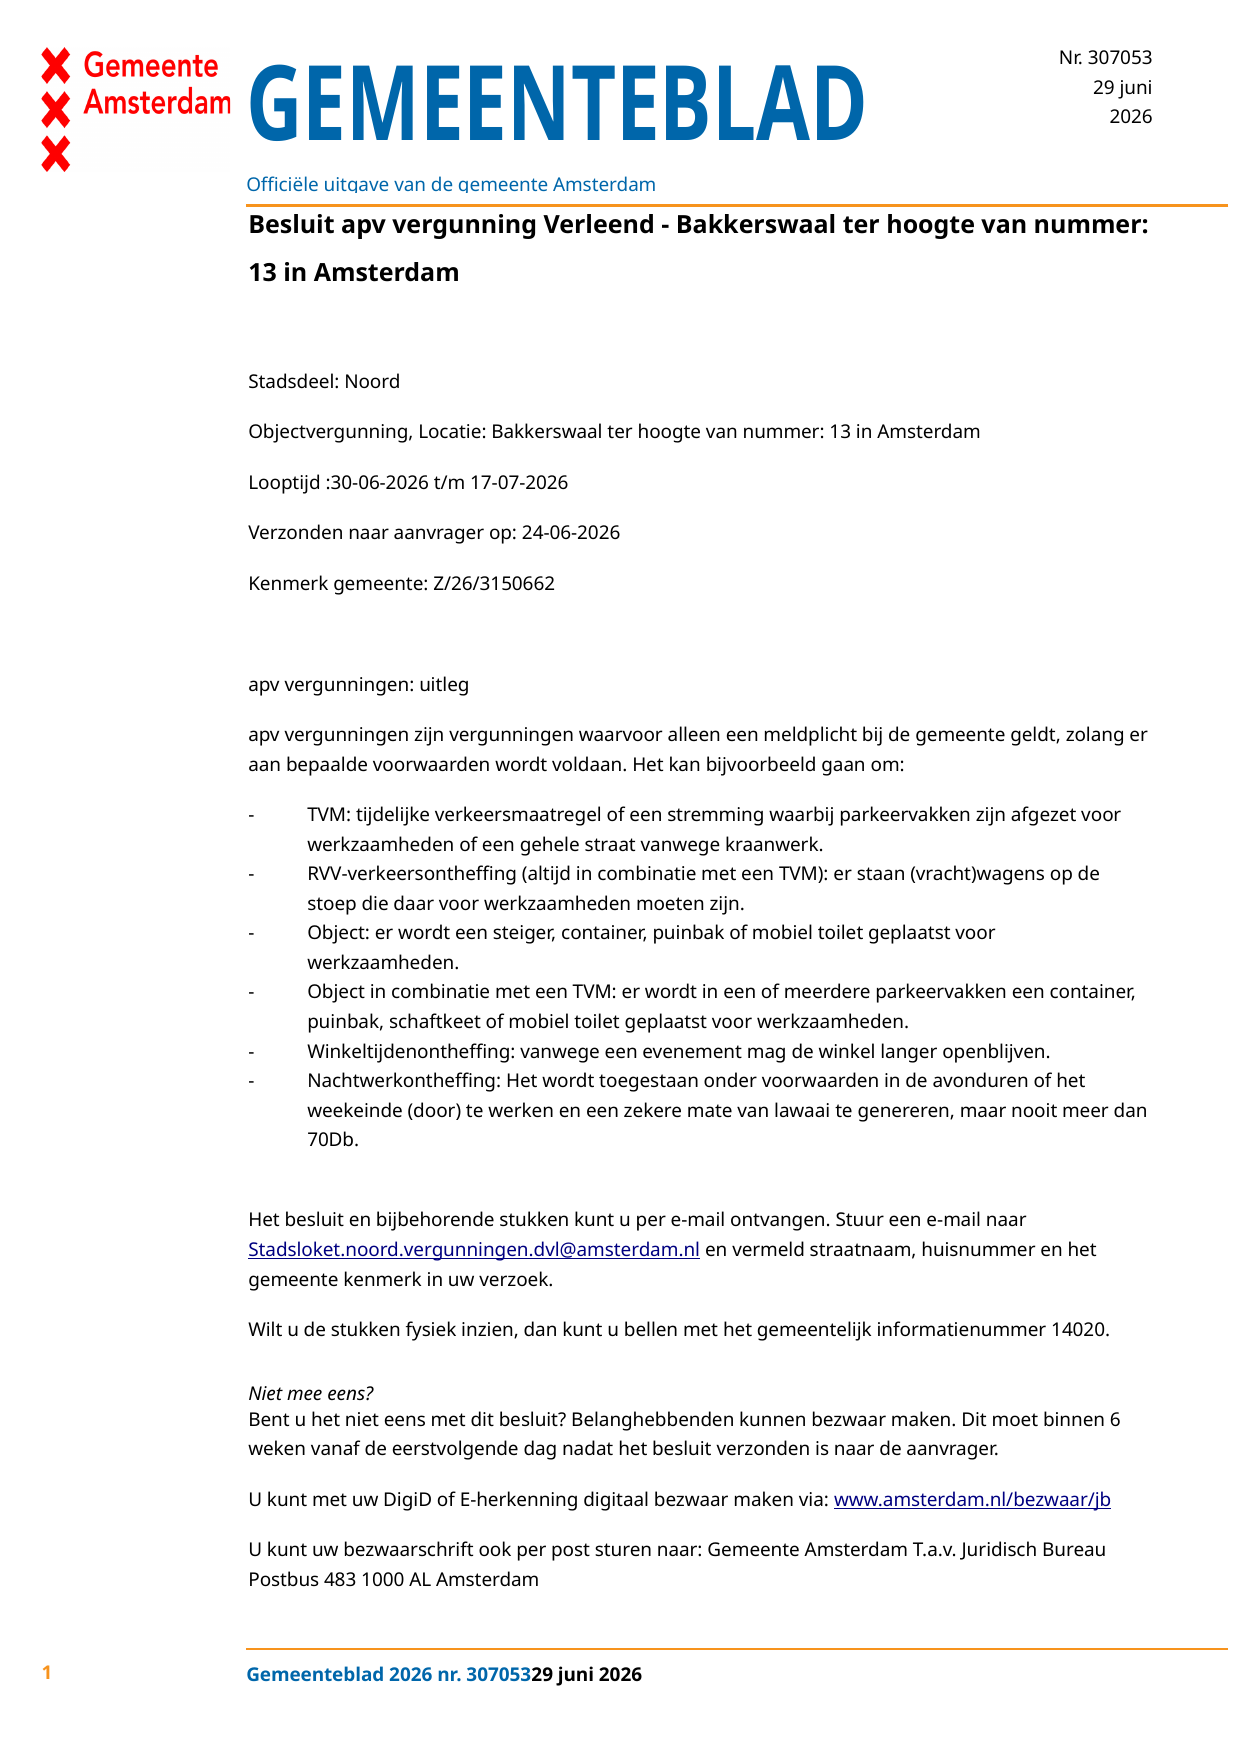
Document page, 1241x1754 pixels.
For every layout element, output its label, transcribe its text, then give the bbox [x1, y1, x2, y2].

text Stadsdeel: Noord [248, 368, 1152, 394]
text Het besluit en bijbehorende stukken kunt u per e-mail ontvangen. Stuur een e-mail naar Stadsloket.noord.vergunningen.dvl@amsterdam.nl en vermeld straatnaam, huisnummer en het gemeente kenmerk in uw verzoek. [248, 1207, 1152, 1292]
text Niet mee eens? [248, 1380, 1152, 1406]
list Nachtwerkontheffing: Het wordt toegestaan onder voorwaarden in de avonduren of het weekeinde (door) te werken en een zekere mate van lawaai te genereren, maar nooit meer dan 70Db. [248, 1067, 1152, 1152]
text Bent u het niet eens met dit besluit? Belanghebbenden kunnen bezwaar maken. Dit moet binnen 6 weken vanaf de eerstvolgende dag nadat het besluit verzonden is naar de aanvrager. [248, 1406, 1152, 1461]
list TVM: tijdelijke verkeersmaatregel of een stremming waarbij parkeervakken zijn afgezet voor werkzaamheden of een gehele straat vanwege kraanwerk. [248, 801, 1152, 857]
text Objectvergunning, Locatie: Bakkerswaal ter hoogte van nummer: 13 in Amsterdam [248, 419, 1152, 444]
picture [41, 47, 231, 172]
list Object in combinatie met een TVM: er wordt in een of meerdere parkeervakken een container, puinbak, schaftkeet of mobiel toilet geplaatst voor werkzaamheden. [248, 979, 1152, 1034]
text Kenmerk gemeente: Z/26/3150662 [248, 570, 1152, 596]
text apv vergunningen: uitleg [248, 671, 1152, 697]
list Object: er wordt een steiger, container, puinbak of mobiel toilet geplaatst voor werkzaamheden. [248, 919, 1152, 975]
list Winkeltijdenontheffing: vanwege een evenement mag de winkel langer openblijven. [248, 1038, 1152, 1064]
text Looptijd :30-06-2026 t/m 17-07-2026 [248, 469, 1152, 495]
text Besluit apv vergunning Verleend - Bakkerswaal ter hoogte van nummer: 13 in Amsterdam [248, 207, 1152, 288]
text U kunt met uw DigiD of E-herkenning digitaal bezwaar maken via: www.amsterdam.nl/bezwaar/jb [248, 1486, 1152, 1512]
text Verzonden naar aanvrager op: 24-06-2026 [248, 519, 1152, 545]
text U kunt uw bezwaarschrift ook per post sturen naar: Gemeente Amsterdam T.a.v. Juridisch Bureau Postbus 483 1000 AL Amsterdam [248, 1536, 1152, 1592]
text Wilt u de stukken fysiek inzien, dan kunt u bellen met het gemeentelijk informatienummer 14020. [248, 1316, 1152, 1342]
list RVV-verkeersontheffing (altijd in combinatie met een TVM): er staan (vracht)wagens op de stoep die daar voor werkzaamheden moeten zijn. [248, 860, 1152, 916]
text apv vergunningen zijn vergunningen waarvoor alleen een meldplicht bij de gemeente geldt, zolang er aan bepaalde voorwaarden wordt voldaan. Het kan bijvoorbeeld gaan om: [248, 721, 1152, 777]
